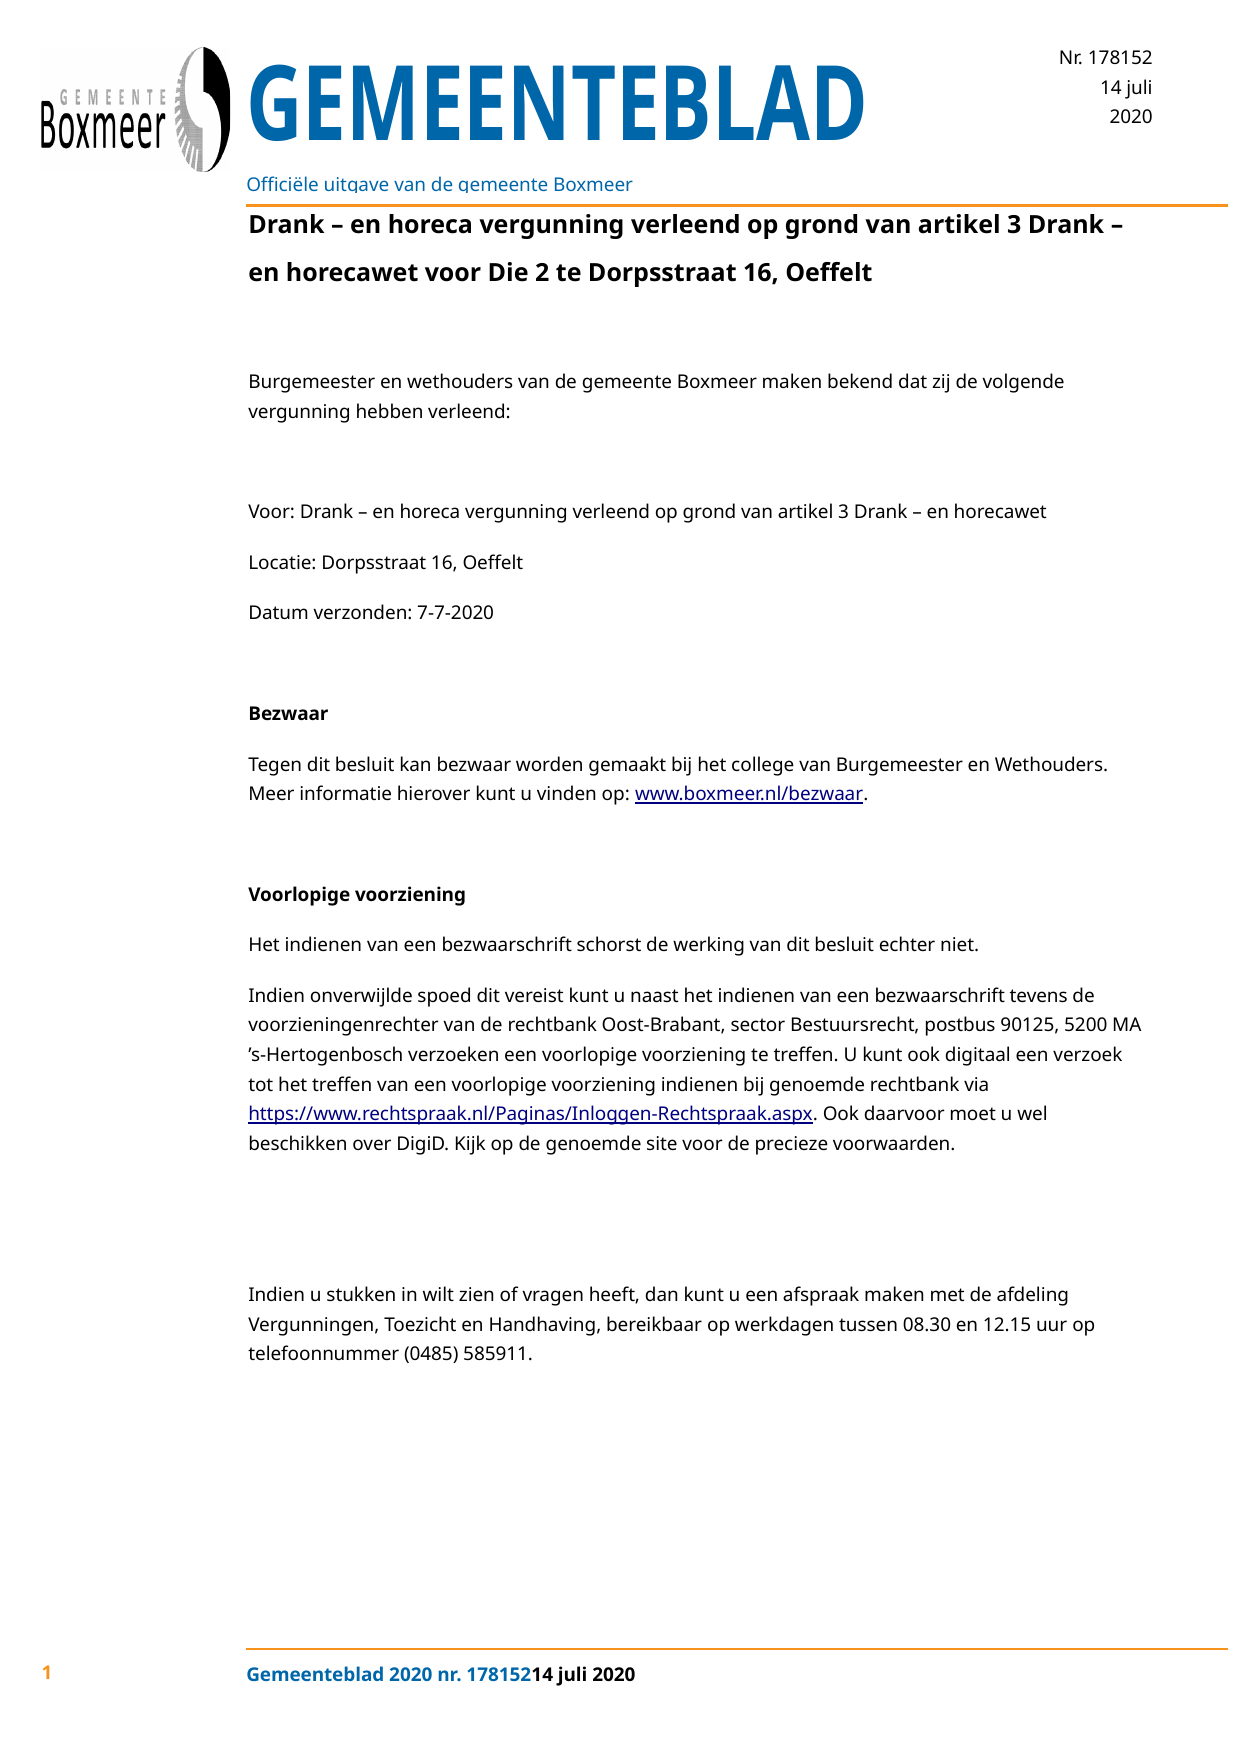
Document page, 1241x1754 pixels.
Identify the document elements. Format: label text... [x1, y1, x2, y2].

text Bezwaar [248, 700, 1152, 726]
text Voor: Drank – en horeca vergunning verleend op grond van artikel 3 Drank – en horecawet [248, 499, 1152, 524]
text Het indienen van een bezwaarschrift schorst de werking van dit besluit echter niet. [248, 932, 1152, 957]
picture [41, 47, 231, 172]
text Voorlopige voorziening [248, 881, 1152, 907]
text Datum verzonden: 7-7-2020 [248, 599, 1152, 625]
text Burgemeester en wethouders van de gemeente Boxmeer maken bekend dat zij de volgende vergunning hebben verleend: [248, 368, 1152, 424]
text Tegen dit besluit kan bezwaar worden gemaakt bij het college van Burgemeester en Wethouders. Meer informatie hierover kunt u vinden op: www.boxmeer.nl/bezwaar. [248, 751, 1152, 806]
text Drank – en horeca vergunning verleend op grond van artikel 3 Drank – en horecawet voor Die 2 te Dorpsstraat 16, Oeffelt [248, 207, 1152, 288]
text Locatie: Dorpsstraat 16, Oeffelt [248, 549, 1152, 575]
text Indien u stukken in wilt zien of vragen heeft, dan kunt u een afspraak maken met de afdeling Vergunningen, Toezicht en Handhaving, bereikbaar op werkdagen tussen 08.30 en 12.15 uur op telefoonnummer (0485) 585911. [248, 1281, 1152, 1366]
text Indien onverwijlde spoed dit vereist kunt u naast het indienen van een bezwaarschrift tevens de voorzieningenrechter van de rechtbank Oost-Brabant, sector Bestuursrecht, postbus 90125, 5200 MA ’s-Hertogenbosch verzoeken een voorlopige voorziening te treffen. U kunt ook digitaal een verzoek tot het treffen van een voorlopige voorziening indienen bij genoemde rechtbank via https://www.rechtspraak.nl/Paginas/Inloggen-Rechtspraak.aspx. Ook daarvoor moet u wel beschikken over DigiD. Kijk op de genoemde site voor de precieze voorwaarden. [248, 982, 1152, 1156]
